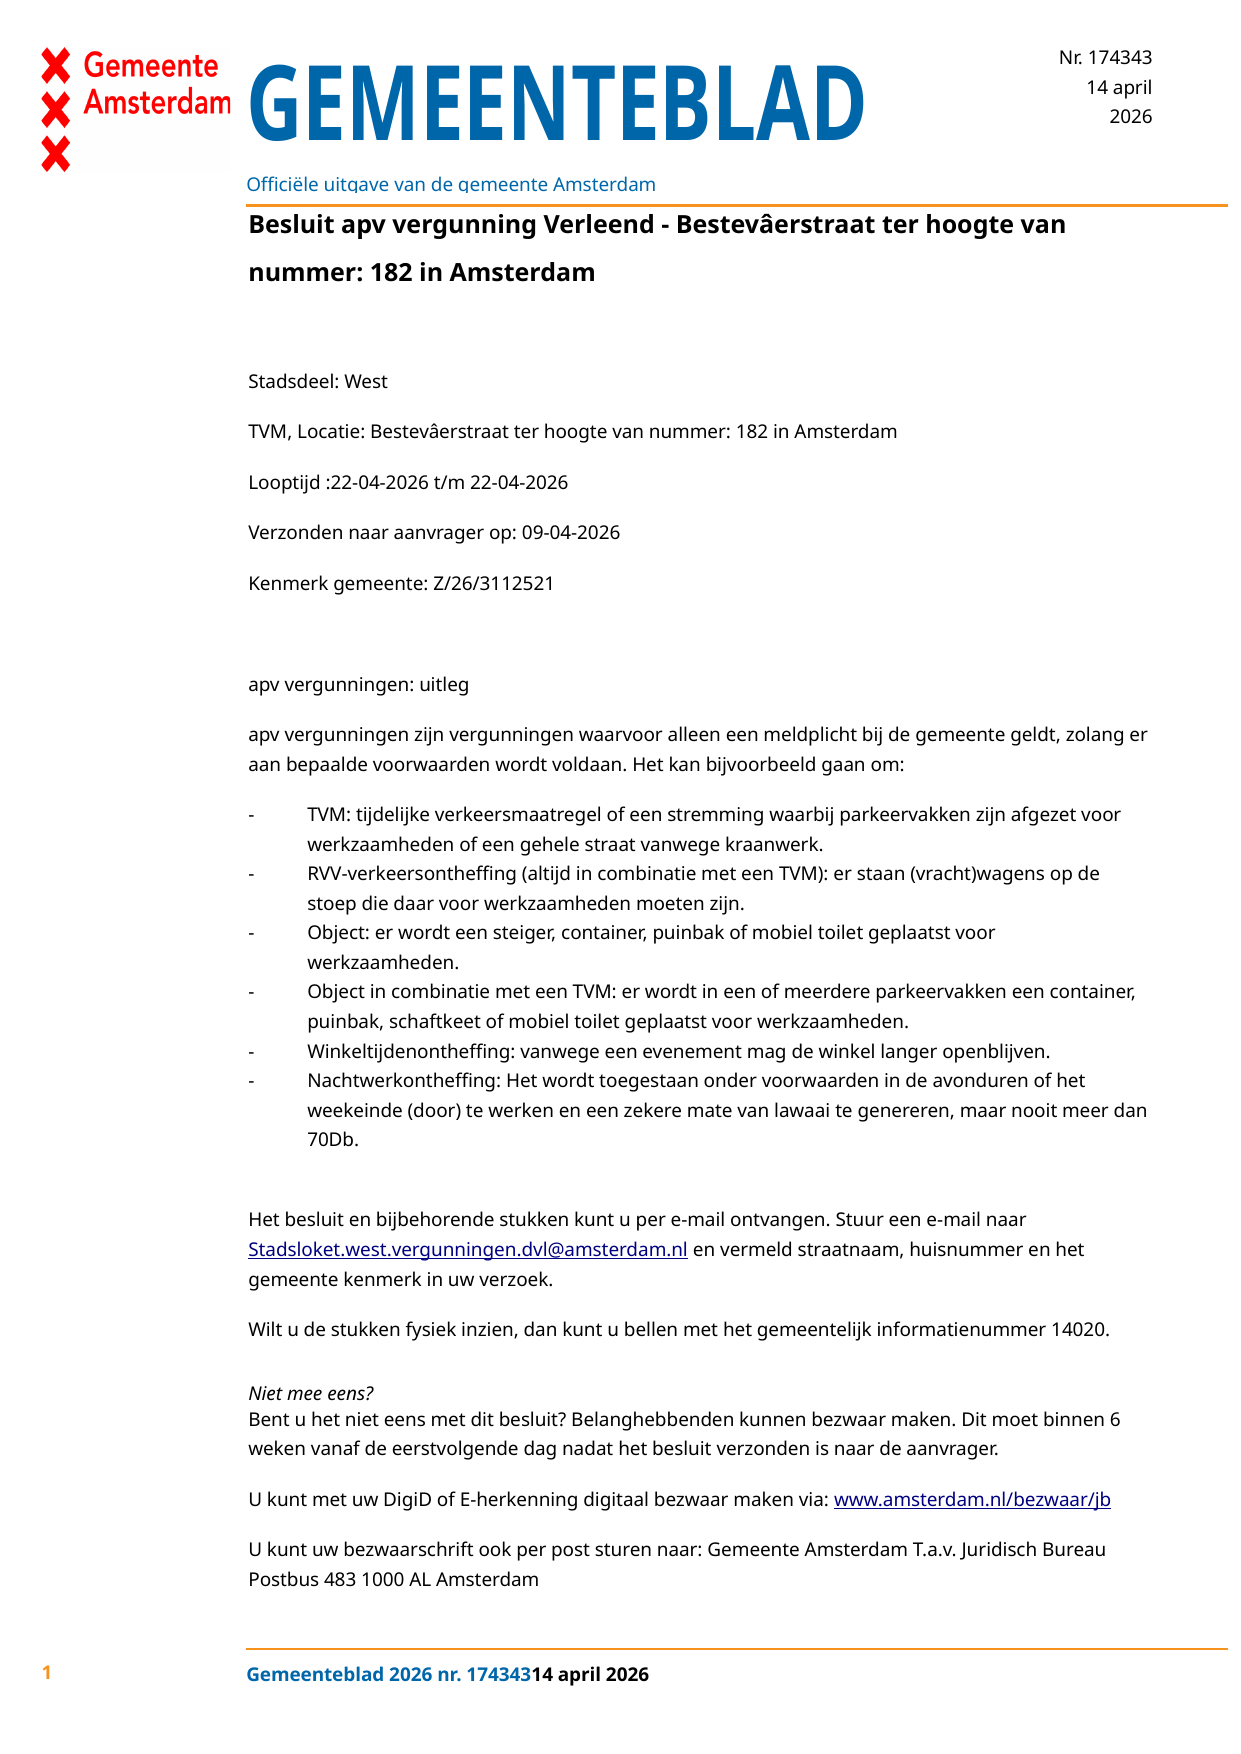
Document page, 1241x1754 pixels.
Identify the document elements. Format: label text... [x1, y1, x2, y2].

text Wilt u de stukken fysiek inzien, dan kunt u bellen met het gemeentelijk informatienummer 14020. [248, 1316, 1152, 1342]
text Bent u het niet eens met dit besluit? Belanghebbenden kunnen bezwaar maken. Dit moet binnen 6 weken vanaf de eerstvolgende dag nadat het besluit verzonden is naar de aanvrager. [248, 1406, 1152, 1461]
list RVV-verkeersontheffing (altijd in combinatie met een TVM): er staan (vracht)wagens op de stoep die daar voor werkzaamheden moeten zijn. [248, 860, 1152, 916]
list Winkeltijdenontheffing: vanwege een evenement mag de winkel langer openblijven. [248, 1038, 1152, 1064]
text Niet mee eens? [248, 1380, 1152, 1406]
list Object: er wordt een steiger, container, puinbak of mobiel toilet geplaatst voor werkzaamheden. [248, 919, 1152, 975]
text Besluit apv vergunning Verleend - Bestevâerstraat ter hoogte van nummer: 182 in Amsterdam [248, 207, 1152, 288]
text Verzonden naar aanvrager op: 09-04-2026 [248, 519, 1152, 545]
list Object in combinatie met een TVM: er wordt in een of meerdere parkeervakken een container, puinbak, schaftkeet of mobiel toilet geplaatst voor werkzaamheden. [248, 979, 1152, 1034]
text TVM, Locatie: Bestevâerstraat ter hoogte van nummer: 182 in Amsterdam [248, 419, 1152, 444]
text U kunt uw bezwaarschrift ook per post sturen naar: Gemeente Amsterdam T.a.v. Juridisch Bureau Postbus 483 1000 AL Amsterdam [248, 1536, 1152, 1592]
text U kunt met uw DigiD of E-herkenning digitaal bezwaar maken via: www.amsterdam.nl/bezwaar/jb [248, 1486, 1152, 1512]
text apv vergunningen: uitleg [248, 671, 1152, 697]
picture [41, 47, 231, 172]
list Nachtwerkontheffing: Het wordt toegestaan onder voorwaarden in de avonduren of het weekeinde (door) te werken en een zekere mate van lawaai te genereren, maar nooit meer dan 70Db. [248, 1067, 1152, 1152]
text Het besluit en bijbehorende stukken kunt u per e-mail ontvangen. Stuur een e-mail naar Stadsloket.west.vergunningen.dvl@amsterdam.nl en vermeld straatnaam, huisnummer en het gemeente kenmerk in uw verzoek. [248, 1207, 1152, 1292]
text Looptijd :22-04-2026 t/m 22-04-2026 [248, 469, 1152, 495]
list TVM: tijdelijke verkeersmaatregel of een stremming waarbij parkeervakken zijn afgezet voor werkzaamheden of een gehele straat vanwege kraanwerk. [248, 801, 1152, 857]
text apv vergunningen zijn vergunningen waarvoor alleen een meldplicht bij de gemeente geldt, zolang er aan bepaalde voorwaarden wordt voldaan. Het kan bijvoorbeeld gaan om: [248, 721, 1152, 777]
text Stadsdeel: West [248, 368, 1152, 394]
text Kenmerk gemeente: Z/26/3112521 [248, 570, 1152, 596]
